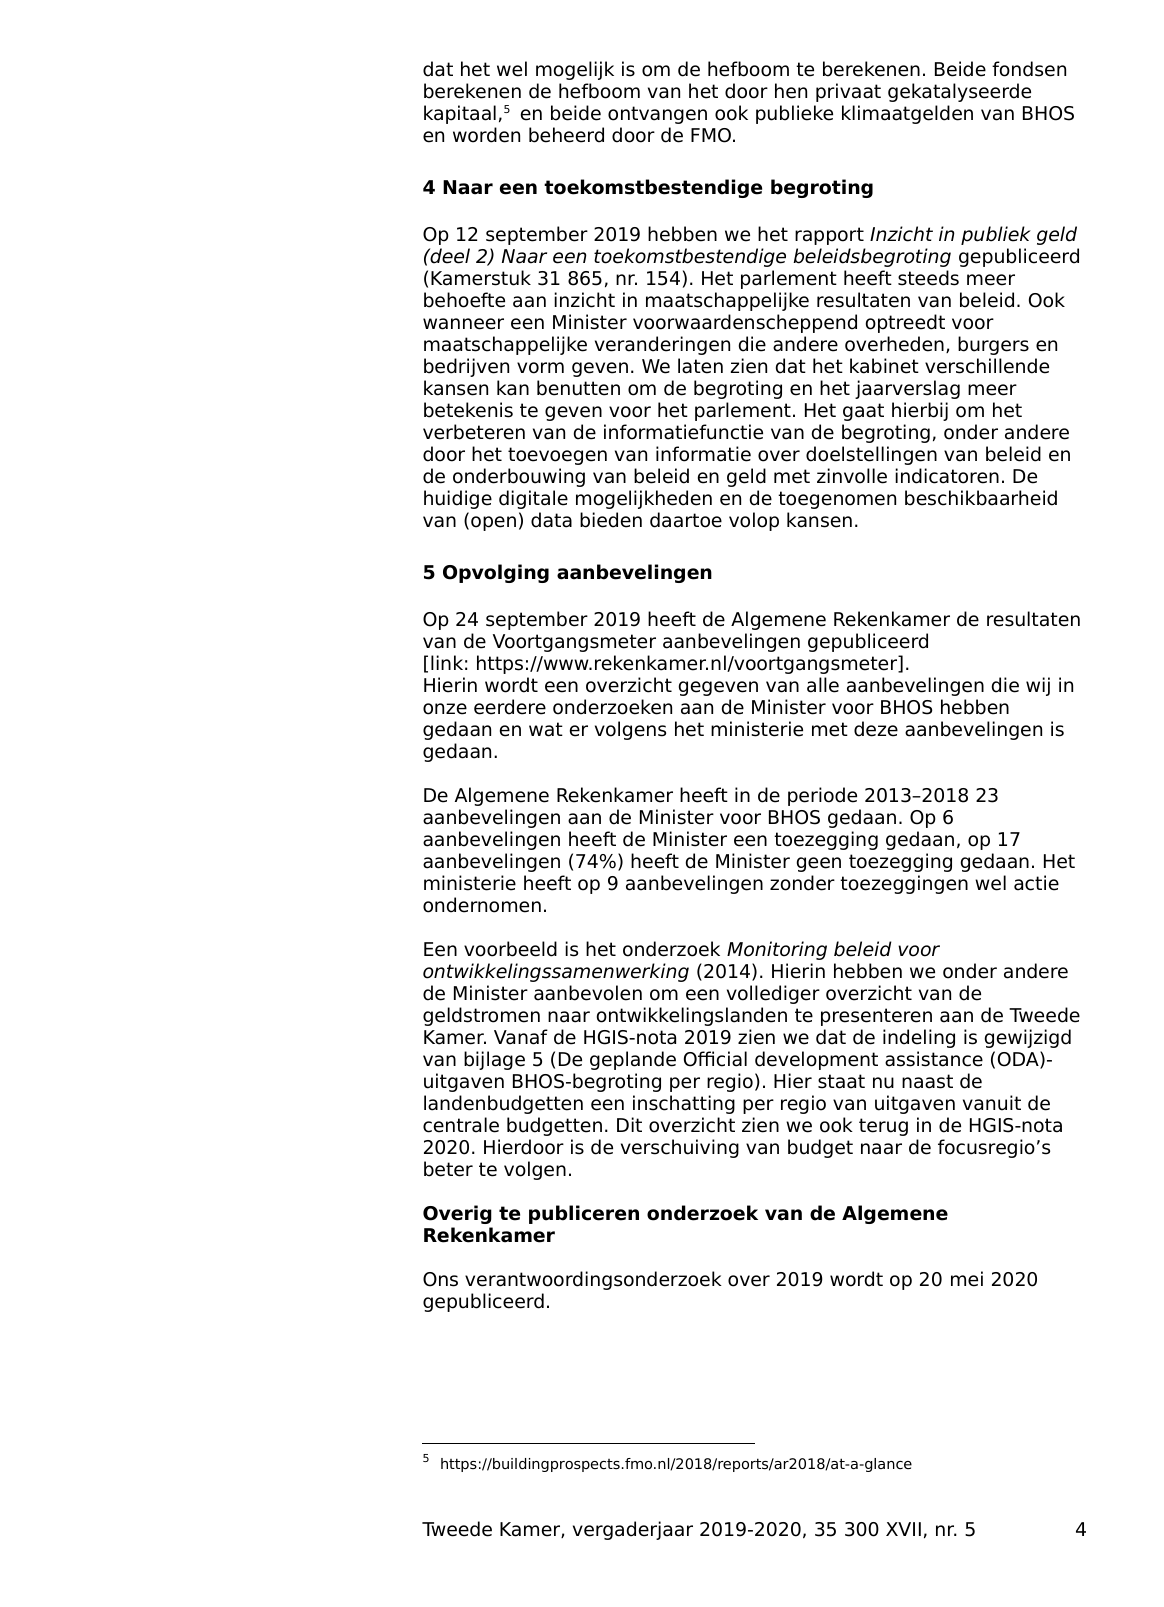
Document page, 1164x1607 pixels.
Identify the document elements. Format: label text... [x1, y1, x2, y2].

text Hierin wordt een overzicht gegeven van alle aanbevelingen die wij in onze eerdere onderzoeken aan de Minister voor BHOS hebben gedaan en wat er volgens het ministerie met deze aanbevelingen is gedaan. [422, 674, 1087, 762]
text https://buildingprospects.fmo.nl/2018/reports/ar2018/at-a-glance [422, 1452, 1087, 1474]
text Op 12 september 2019 hebben we het rapport Inzicht in publiek geld (deel 2) Naar een toekomstbestendige beleidsbegroting gepubliceerd (Kamerstuk 31 865, nr. 154). Het parlement heeft steeds meer behoefte aan inzicht in maatschappelijke resultaten van beleid. Ook wanneer een Minister voorwaardenscheppend optreedt voor maatschappelijke veranderingen die andere overheden, burgers en bedrijven vorm geven. We laten zien dat het kabinet verschillende kansen kan benutten om de begroting en het jaarverslag meer betekenis te geven voor het parlement. Het gaat hierbij om het verbeteren van de informatiefunctie van de begroting, onder andere door het toevoegen van informatie over doelstellingen van beleid en de onderbouwing van beleid en geld met zinvolle indicatoren. De huidige digitale mogelijkheden en de toegenomen beschikbaarheid van (open) data bieden daartoe volop kansen. [422, 224, 1087, 532]
text Op 24 september 2019 heeft de Algemene Rekenkamer de resultaten van de Voortgangsmeter aanbevelingen gepubliceerd [422, 609, 1087, 653]
subtitle Overig te publiceren onderzoek van de Algemene Rekenkamer [422, 1203, 1087, 1247]
text Ons verantwoordingsonderzoek over 2019 wordt op 20 mei 2020 gepubliceerd. [422, 1269, 1087, 1313]
subtitle 4 Naar een toekomstbestendige begroting [422, 177, 1087, 199]
text De Algemene Rekenkamer heeft in de periode 2013–2018 23 aanbevelingen aan de Minister voor BHOS gedaan. Op 6 aanbevelingen heeft de Minister een toezegging gedaan, op 17 aanbevelingen (74%) heeft de Minister geen toezegging gedaan. Het ministerie heeft op 9 aanbevelingen zonder toezeggingen wel actie ondernomen. [422, 785, 1087, 917]
subtitle 5 Opvolging aanbevelingen [422, 562, 1087, 584]
text [link: https://www.rekenkamer.nl/voortgangsmeter]. [422, 653, 1087, 674]
text dat het wel mogelijk is om de hefboom te berekenen. Beide fondsen berekenen de hefboom van het door hen privaat gekatalyseerde kapitaal, en beide ontvangen ook publieke klimaatgelden van BHOS en worden beheerd door de FMO. [422, 59, 1087, 147]
text Een voorbeeld is het onderzoek Monitoring beleid voor ontwikkelingssamenwerking (2014). Hierin hebben we onder andere de Minister aanbevolen om een vollediger overzicht van de geldstromen naar ontwikkelingslanden te presenteren aan de Tweede Kamer. Vanaf de HGIS-nota 2019 zien we dat de indeling is gewijzigd van bijlage 5 (De geplande Official development assistance (ODA)-uitgaven BHOS-begroting per regio). Hier staat nu naast de landenbudgetten een inschatting per regio van uitgaven vanuit de centrale budgetten. Dit overzicht zien we ook terug in de HGIS-nota 2020. Hierdoor is de verschuiving van budget naar de focusregio’s beter te volgen. [422, 939, 1087, 1181]
